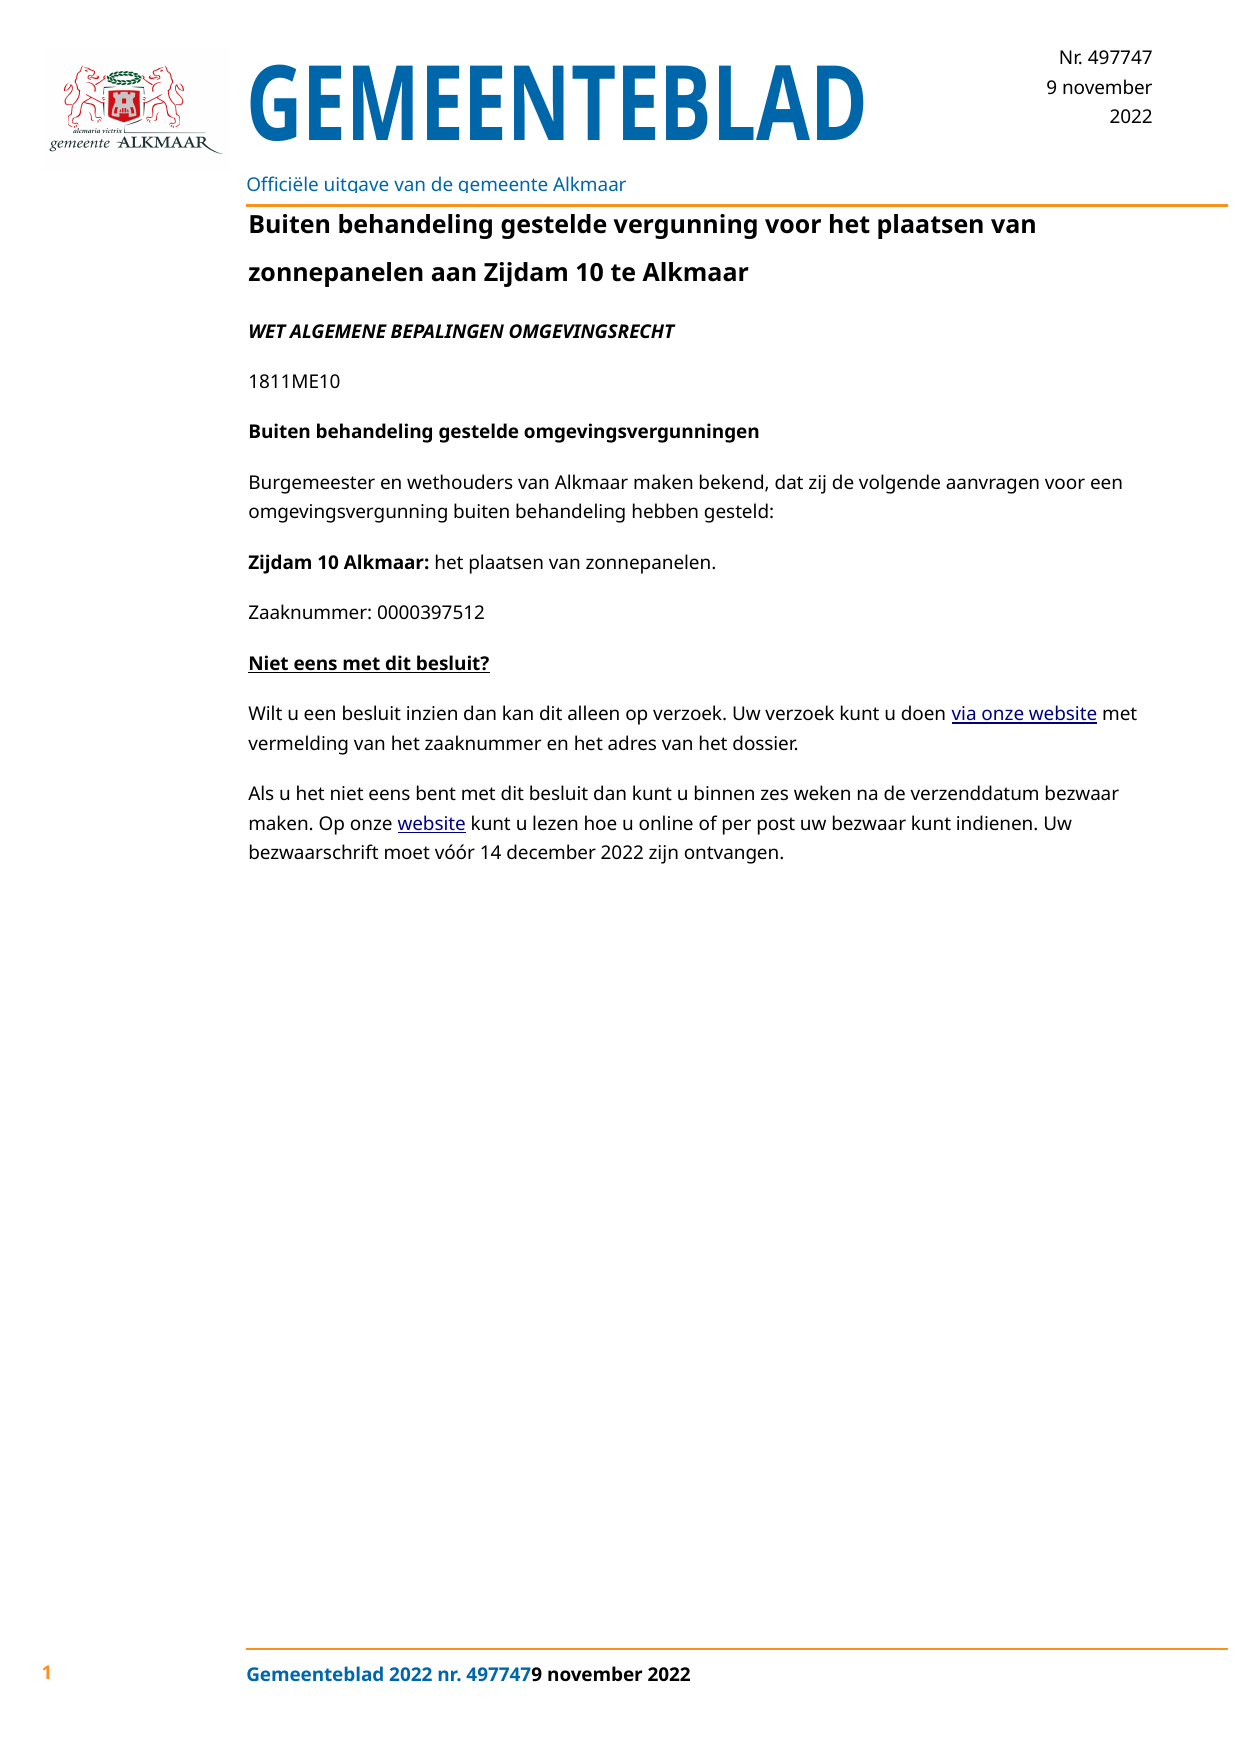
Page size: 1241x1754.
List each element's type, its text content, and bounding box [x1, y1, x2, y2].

text Zijdam 10 Alkmaar: het plaatsen van zonnepanelen. [248, 549, 1152, 575]
text 1811ME10 [248, 368, 1152, 394]
text Buiten behandeling gestelde omgevingsvergunningen [248, 419, 1152, 444]
picture [41, 47, 231, 172]
text Wilt u een besluit inzien dan kan dit alleen op verzoek. Uw verzoek kunt u doen via onze website met vermelding van het zaaknummer en het adres van het dossier. [248, 700, 1152, 756]
text Burgemeester en wethouders van Alkmaar maken bekend, dat zij de volgende aanvragen voor een omgevingsvergunning buiten behandeling hebben gesteld: [248, 469, 1152, 524]
text Als u het niet eens bent met dit besluit dan kunt u binnen zes weken na de verzenddatum bezwaar maken. Op onze website kunt u lezen hoe u online of per post uw bezwaar kunt indienen. Uw bezwaarschrift moet vóór 14 december 2022 zijn ontvangen. [248, 780, 1152, 865]
text WET ALGEMENE BEPALINGEN OMGEVINGSRECHT [248, 318, 1152, 344]
text Niet eens met dit besluit? [248, 650, 1152, 676]
text Buiten behandeling gestelde vergunning voor het plaatsen van zonnepanelen aan Zijdam 10 te Alkmaar [248, 207, 1152, 288]
text Zaaknummer: 0000397512 [248, 599, 1152, 625]
